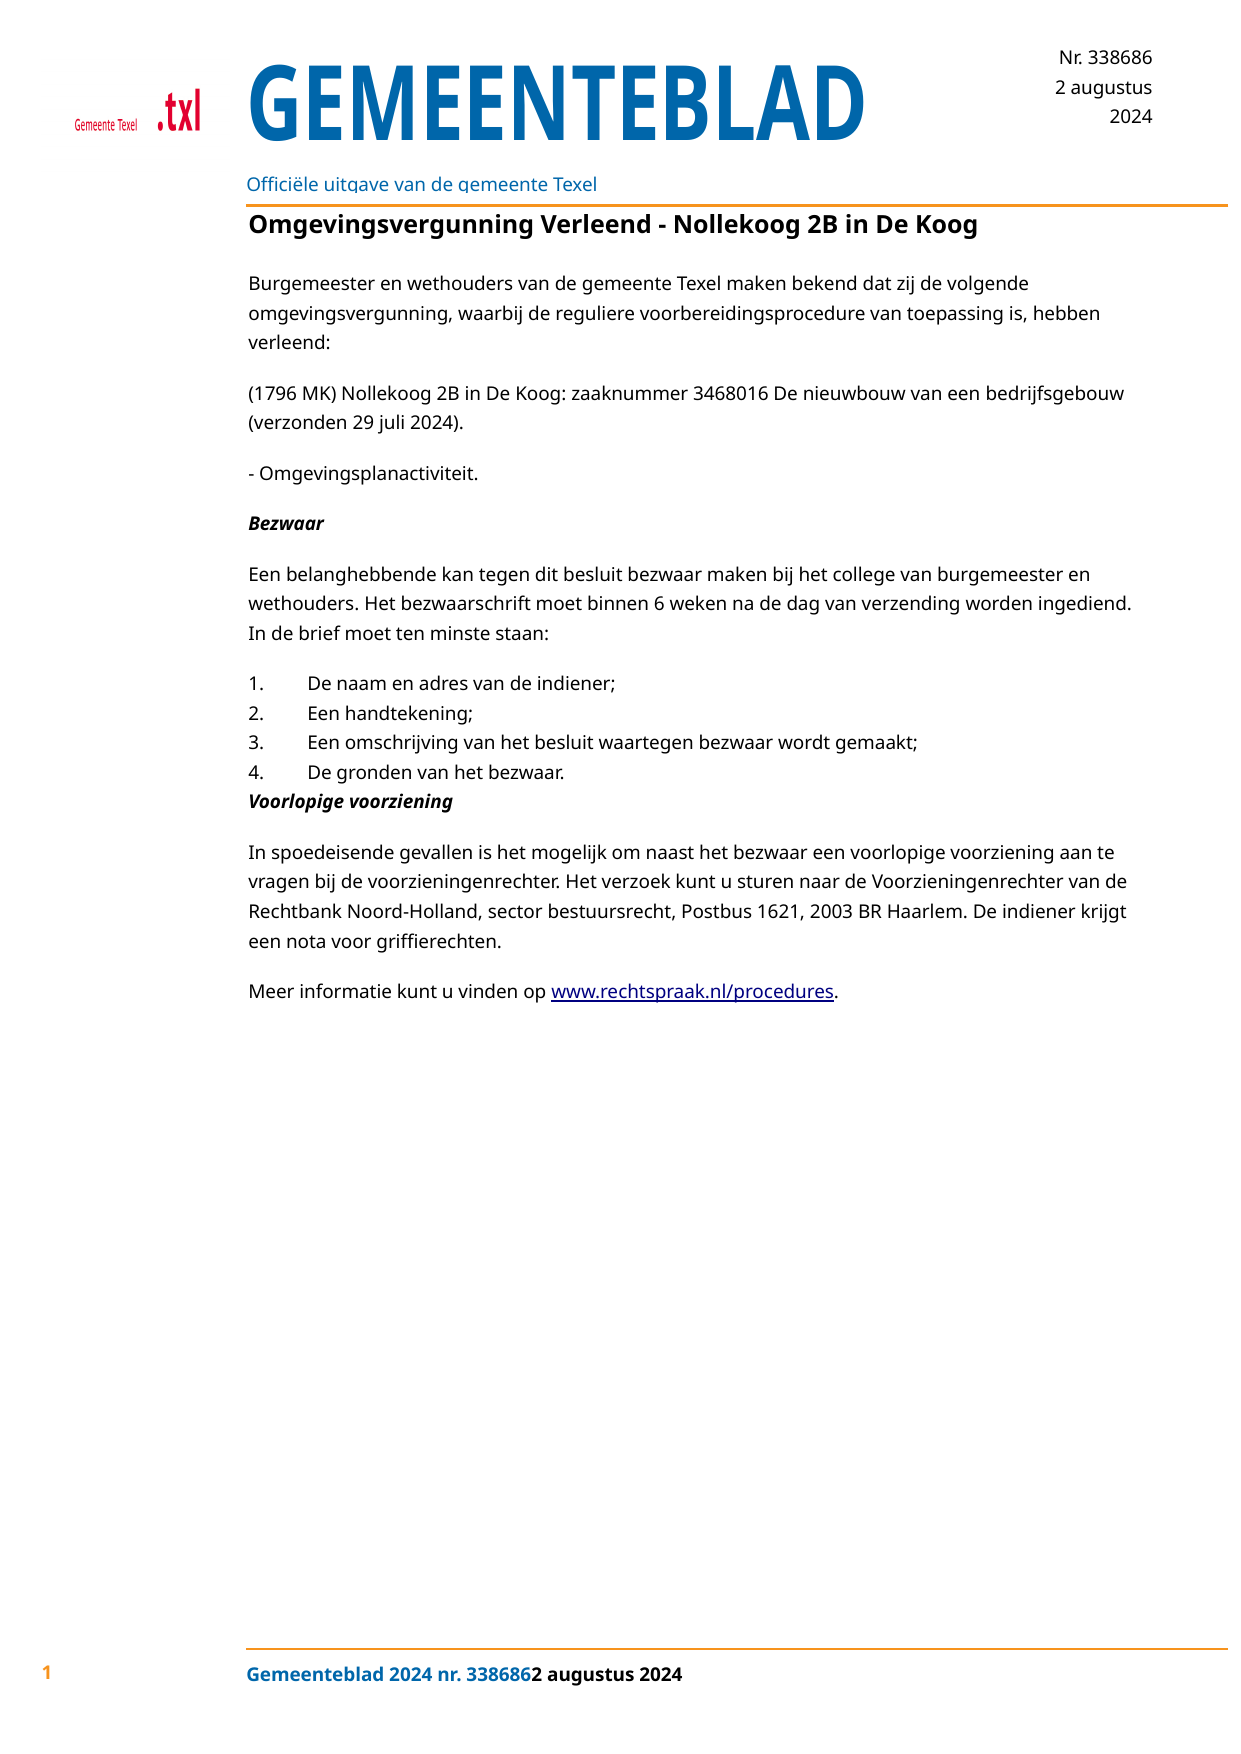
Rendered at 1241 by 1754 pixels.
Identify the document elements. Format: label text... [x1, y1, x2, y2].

text Meer informatie kunt u vinden op www.rechtspraak.nl/procedures. [248, 978, 1152, 1004]
text In spoedeisende gevallen is het mogelijk om naast het bezwaar een voorlopige voorziening aan te vragen bij de voorzieningenrechter. Het verzoek kunt u sturen naar de Voorzieningenrechter van de Rechtbank Noord-Holland, sector bestuursrecht, Postbus 1621, 2003 BR Haarlem. De indiener krijgt een nota voor griffierechten. [248, 839, 1152, 953]
text Voorlopige voorziening [248, 789, 1152, 814]
text Burgemeester en wethouders van de gemeente Texel maken bekend dat zij de volgende omgevingsvergunning, waarbij de reguliere voorbereidingsprocedure van toepassing is, hebben verleend: [248, 270, 1152, 355]
list De gronden van het bezwaar. [248, 759, 1152, 785]
text - Omgevingsplanactiviteit. [248, 460, 1152, 486]
list Een omschrijving van het besluit waartegen bezwaar wordt gemaakt; [248, 729, 1152, 755]
list Een handtekening; [248, 700, 1152, 726]
text (1796 MK) Nollekoog 2B in De Koog: zaaknummer 3468016 De nieuwbouw van een bedrijfsgebouw (verzonden 29 juli 2024). [248, 380, 1152, 435]
picture [41, 47, 231, 172]
text Een belanghebbende kan tegen dit besluit bezwaar maken bij het college van burgemeester en wethouders. Het bezwaarschrift moet binnen 6 weken na de dag van verzending worden ingediend. In de brief moet ten minste staan: [248, 561, 1152, 646]
list De naam en adres van de indiener; [248, 670, 1152, 696]
text Bezwaar [248, 510, 1152, 536]
text Omgevingsvergunning Verleend - Nollekoog 2B in De Koog [248, 207, 1152, 241]
